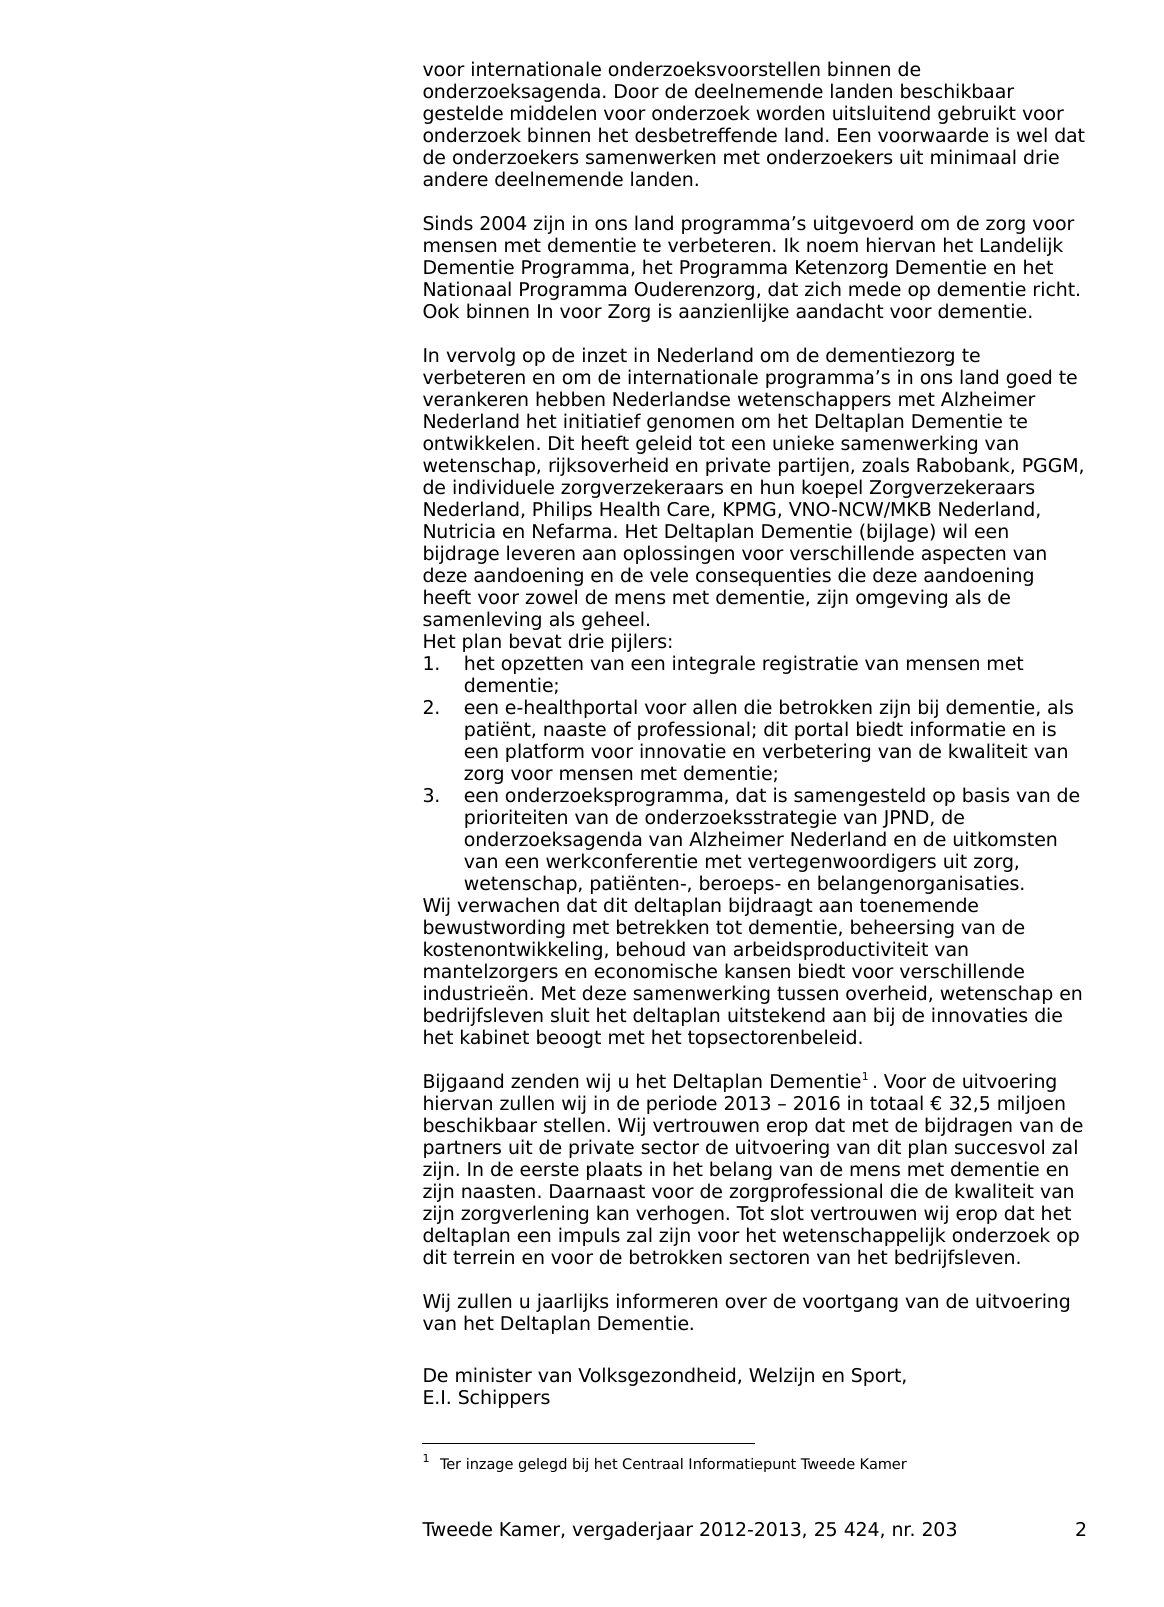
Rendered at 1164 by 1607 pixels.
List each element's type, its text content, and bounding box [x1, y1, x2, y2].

text Ter inzage gelegd bij het Centraal Informatiepunt Tweede Kamer [422, 1452, 1087, 1474]
text 3. een onderzoeksprogramma, dat is samengesteld op basis van de prioriteiten van de onderzoeksstrategie van JPND, de onderzoeksagenda van Alzheimer Nederland en de uitkomsten van een werkconferentie met vertegenwoordigers uit zorg, wetenschap, patiënten-, beroeps- en belangenorganisaties. [422, 785, 1087, 895]
text Wij zullen u jaarlijks informeren over de voortgang van de uitvoering van het Deltaplan Dementie. [422, 1291, 1087, 1335]
text In vervolg op de inzet in Nederland om de dementiezorg te verbeteren en om de internationale programma’s in ons land goed te verankeren hebben Nederlandse wetenschappers met Alzheimer Nederland het initiatief genomen om het Deltaplan Dementie te ontwikkelen. Dit heeft geleid tot een unieke samenwerking van wetenschap, rijksoverheid en private partijen, zoals Rabobank, PGGM, de individuele zorgverzekeraars en hun koepel Zorgverzekeraars Nederland, Philips Health Care, KPMG, VNO-NCW/MKB Nederland, Nutricia en Nefarma. Het Deltaplan Dementie (bijlage) wil een bijdrage leveren aan oplossingen voor verschillende aspecten van deze aandoening en de vele consequenties die deze aandoening heeft voor zowel de mens met dementie, zijn omgeving als de samenleving als geheel. [422, 345, 1087, 631]
text 2. een e-healthportal voor allen die betrokken zijn bij dementie, als patiënt, naaste of professional; dit portal biedt informatie en is een platform voor innovatie en verbetering van de kwaliteit van zorg voor mensen met dementie; [422, 697, 1087, 785]
text voor internationale onderzoeksvoorstellen binnen de onderzoeksagenda. Door de deelnemende landen beschikbaar gestelde middelen voor onderzoek worden uitsluitend gebruikt voor onderzoek binnen het desbetreffende land. Een voorwaarde is wel dat de onderzoekers samenwerken met onderzoekers uit minimaal drie andere deelnemende landen. [422, 59, 1087, 191]
text Wij verwachen dat dit deltaplan bijdraagt aan toenemende bewustwording met betrekken tot dementie, beheersing van de kostenontwikkeling, behoud van arbeidsproductiviteit van mantelzorgers en economische kansen biedt voor verschillende industrieën. Met deze samenwerking tussen overheid, wetenschap en bedrijfsleven sluit het deltaplan uitstekend aan bij de innovaties die het kabinet beoogt met het topsectorenbeleid. [422, 895, 1087, 1048]
text Het plan bevat drie pijlers: [422, 631, 1087, 653]
text Bijgaand zenden wij u het Deltaplan Dementie. Voor de uitvoering hiervan zullen wij in de periode 2013 – 2016 in totaal € 32,5 miljoen beschikbaar stellen. Wij vertrouwen erop dat met de bijdragen van de partners uit de private sector de uitvoering van dit plan succesvol zal zijn. In de eerste plaats in het belang van de mens met dementie en zijn naasten. Daarnaast voor de zorgprofessional die de kwaliteit van zijn zorgverlening kan verhogen. Tot slot vertrouwen wij erop dat het deltaplan een impuls zal zijn voor het wetenschappelijk onderzoek op dit terrein en voor de betrokken sectoren van het bedrijfsleven. [422, 1071, 1087, 1268]
text 1. het opzetten van een integrale registratie van mensen met dementie; [422, 653, 1087, 697]
text Sinds 2004 zijn in ons land programma’s uitgevoerd om de zorg voor mensen met dementie te verbeteren. Ik noem hiervan het Landelijk Dementie Programma, het Programma Ketenzorg Dementie en het Nationaal Programma Ouderenzorg, dat zich mede op dementie richt. Ook binnen In voor Zorg is aanzienlijke aandacht voor dementie. [422, 213, 1087, 323]
text De minister van Volksgezondheid, Welzijn en Sport, E.I. Schippers [422, 1365, 1087, 1409]
